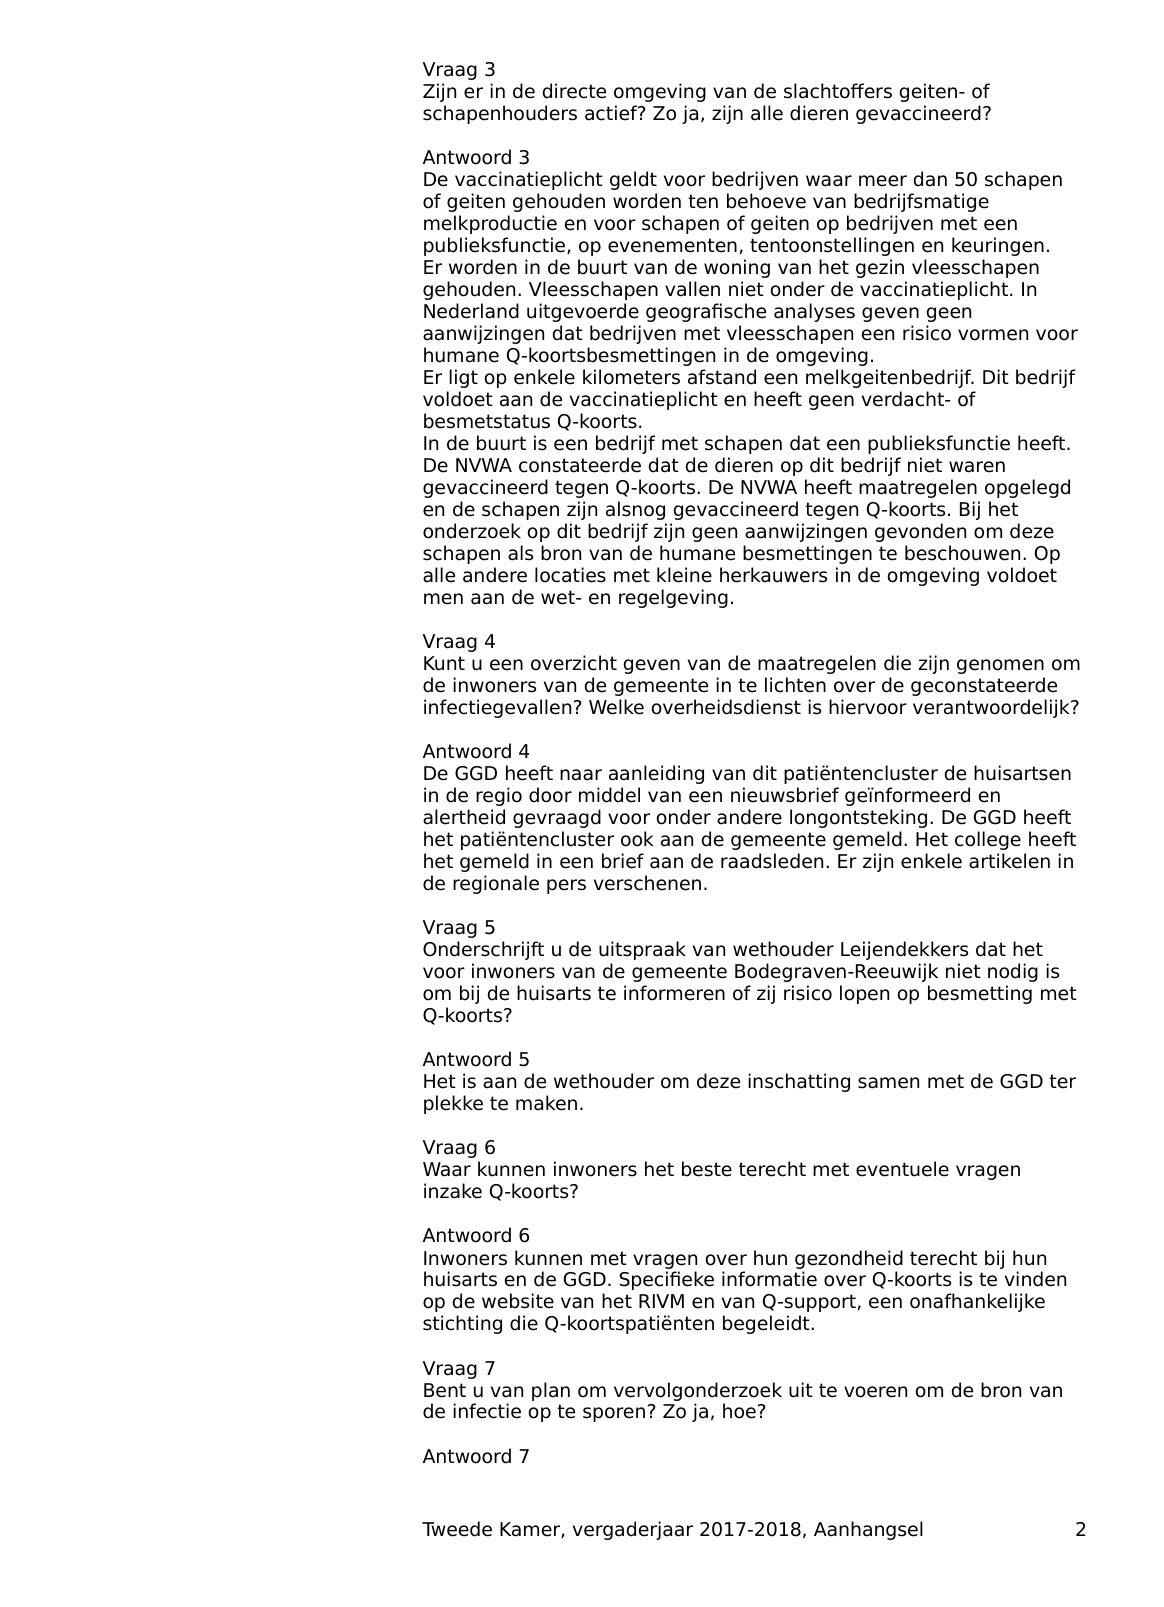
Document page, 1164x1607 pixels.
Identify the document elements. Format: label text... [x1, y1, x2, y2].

text Zijn er in de directe omgeving van de slachtoffers geiten- of schapenhouders actief? Zo ja, zijn alle dieren gevaccineerd? [422, 81, 1087, 125]
text Waar kunnen inwoners het beste terecht met eventuele vragen inzake Q-koorts? [422, 1159, 1087, 1203]
text De GGD heeft naar aanleiding van dit patiëntencluster de huisartsen in de regio door middel van een nieuwsbrief geïnformeerd en alertheid gevraagd voor onder andere longontsteking. De GGD heeft het patiëntencluster ook aan de gemeente gemeld. Het college heeft het gemeld in een brief aan de raadsleden. Er zijn enkele artikelen in de regionale pers verschenen. [422, 763, 1087, 895]
text Vraag 6 [422, 1137, 1087, 1159]
text Er ligt op enkele kilometers afstand een melkgeitenbedrijf. Dit bedrijf voldoet aan de vaccinatieplicht en heeft geen verdacht- of besmetstatus Q-koorts. [422, 367, 1087, 433]
text Vraag 7 [422, 1357, 1087, 1379]
text Antwoord 5 [422, 1049, 1087, 1071]
text Antwoord 7 [422, 1446, 1087, 1468]
text Het is aan de wethouder om deze inschatting samen met de GGD ter plekke te maken. [422, 1071, 1087, 1115]
text Onderschrijft u de uitspraak van wethouder Leijendekkers dat het voor inwoners van de gemeente Bodegraven-Reeuwijk niet nodig is om bij de huisarts te informeren of zij risico lopen op besmetting met Q-koorts? [422, 939, 1087, 1027]
text Bent u van plan om vervolgonderzoek uit te voeren om de bron van de infectie op te sporen? Zo ja, hoe? [422, 1379, 1087, 1423]
text In de buurt is een bedrijf met schapen dat een publieksfunctie heeft. De NVWA constateerde dat de dieren op dit bedrijf niet waren gevaccineerd tegen Q-koorts. De NVWA heeft maatregelen opgelegd en de schapen zijn alsnog gevaccineerd tegen Q-koorts. Bij het onderzoek op dit bedrijf zijn geen aanwijzingen gevonden om deze schapen als bron van de humane besmettingen te beschouwen. Op alle andere locaties met kleine herkauwers in de omgeving voldoet men aan de wet- en regelgeving. [422, 433, 1087, 609]
text De vaccinatieplicht geldt voor bedrijven waar meer dan 50 schapen of geiten gehouden worden ten behoeve van bedrijfsmatige melkproductie en voor schapen of geiten op bedrijven met een publieksfunctie, op evenementen, tentoonstellingen en keuringen. [422, 169, 1087, 257]
text Antwoord 3 [422, 147, 1087, 169]
text Inwoners kunnen met vragen over hun gezondheid terecht bij hun huisarts en de GGD. Specifieke informatie over Q-koorts is te vinden op de website van het RIVM en van Q-support, een onafhankelijke stichting die Q-koortspatiënten begeleidt. [422, 1247, 1087, 1335]
text Kunt u een overzicht geven van de maatregelen die zijn genomen om de inwoners van de gemeente in te lichten over de geconstateerde infectiegevallen? Welke overheidsdienst is hiervoor verantwoordelijk? [422, 653, 1087, 719]
text Vraag 4 [422, 631, 1087, 653]
text Vraag 5 [422, 917, 1087, 939]
text Antwoord 6 [422, 1225, 1087, 1247]
text Vraag 3 [422, 59, 1087, 81]
text Er worden in de buurt van de woning van het gezin vleesschapen gehouden. Vleesschapen vallen niet onder de vaccinatieplicht. In Nederland uitgevoerde geografische analyses geven geen aanwijzingen dat bedrijven met vleesschapen een risico vormen voor humane Q-koortsbesmettingen in de omgeving. [422, 257, 1087, 367]
text Antwoord 4 [422, 741, 1087, 763]
